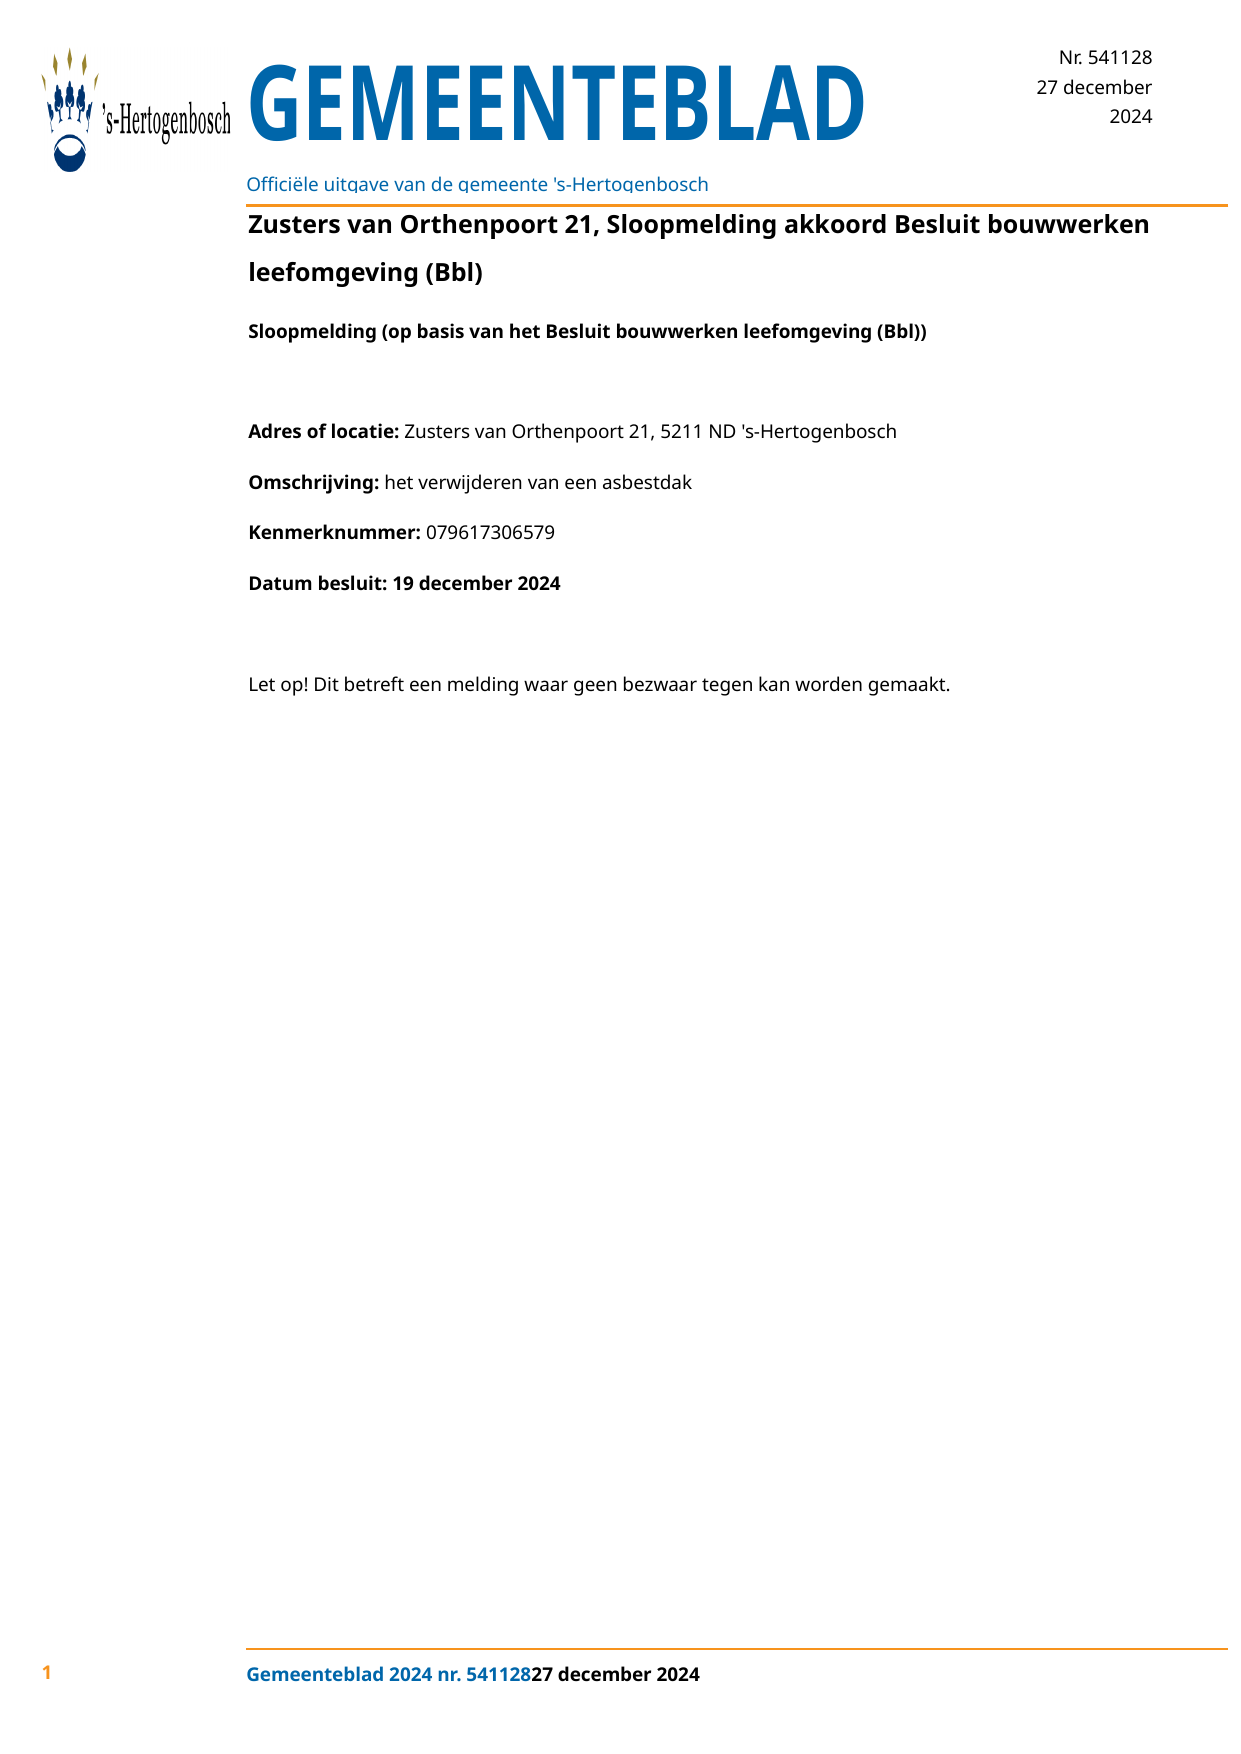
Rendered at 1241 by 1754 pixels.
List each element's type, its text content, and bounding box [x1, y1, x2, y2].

text Adres of locatie: Zusters van Orthenpoort 21, 5211 ND 's-Hertogenbosch [248, 419, 1152, 444]
text Datum besluit: 19 december 2024 [248, 570, 1152, 596]
text Sloopmelding (op basis van het Besluit bouwwerken leefomgeving (Bbl)) [248, 318, 1152, 344]
text Zusters van Orthenpoort 21, Sloopmelding akkoord Besluit bouwwerken leefomgeving (Bbl) [248, 207, 1152, 288]
text Let op! Dit betreft een melding waar geen bezwaar tegen kan worden gemaakt. [248, 671, 1152, 697]
text Omschrijving: het verwijderen van een asbestdak [248, 469, 1152, 495]
text Kenmerknummer: 079617306579 [248, 519, 1152, 545]
picture [41, 47, 231, 172]
